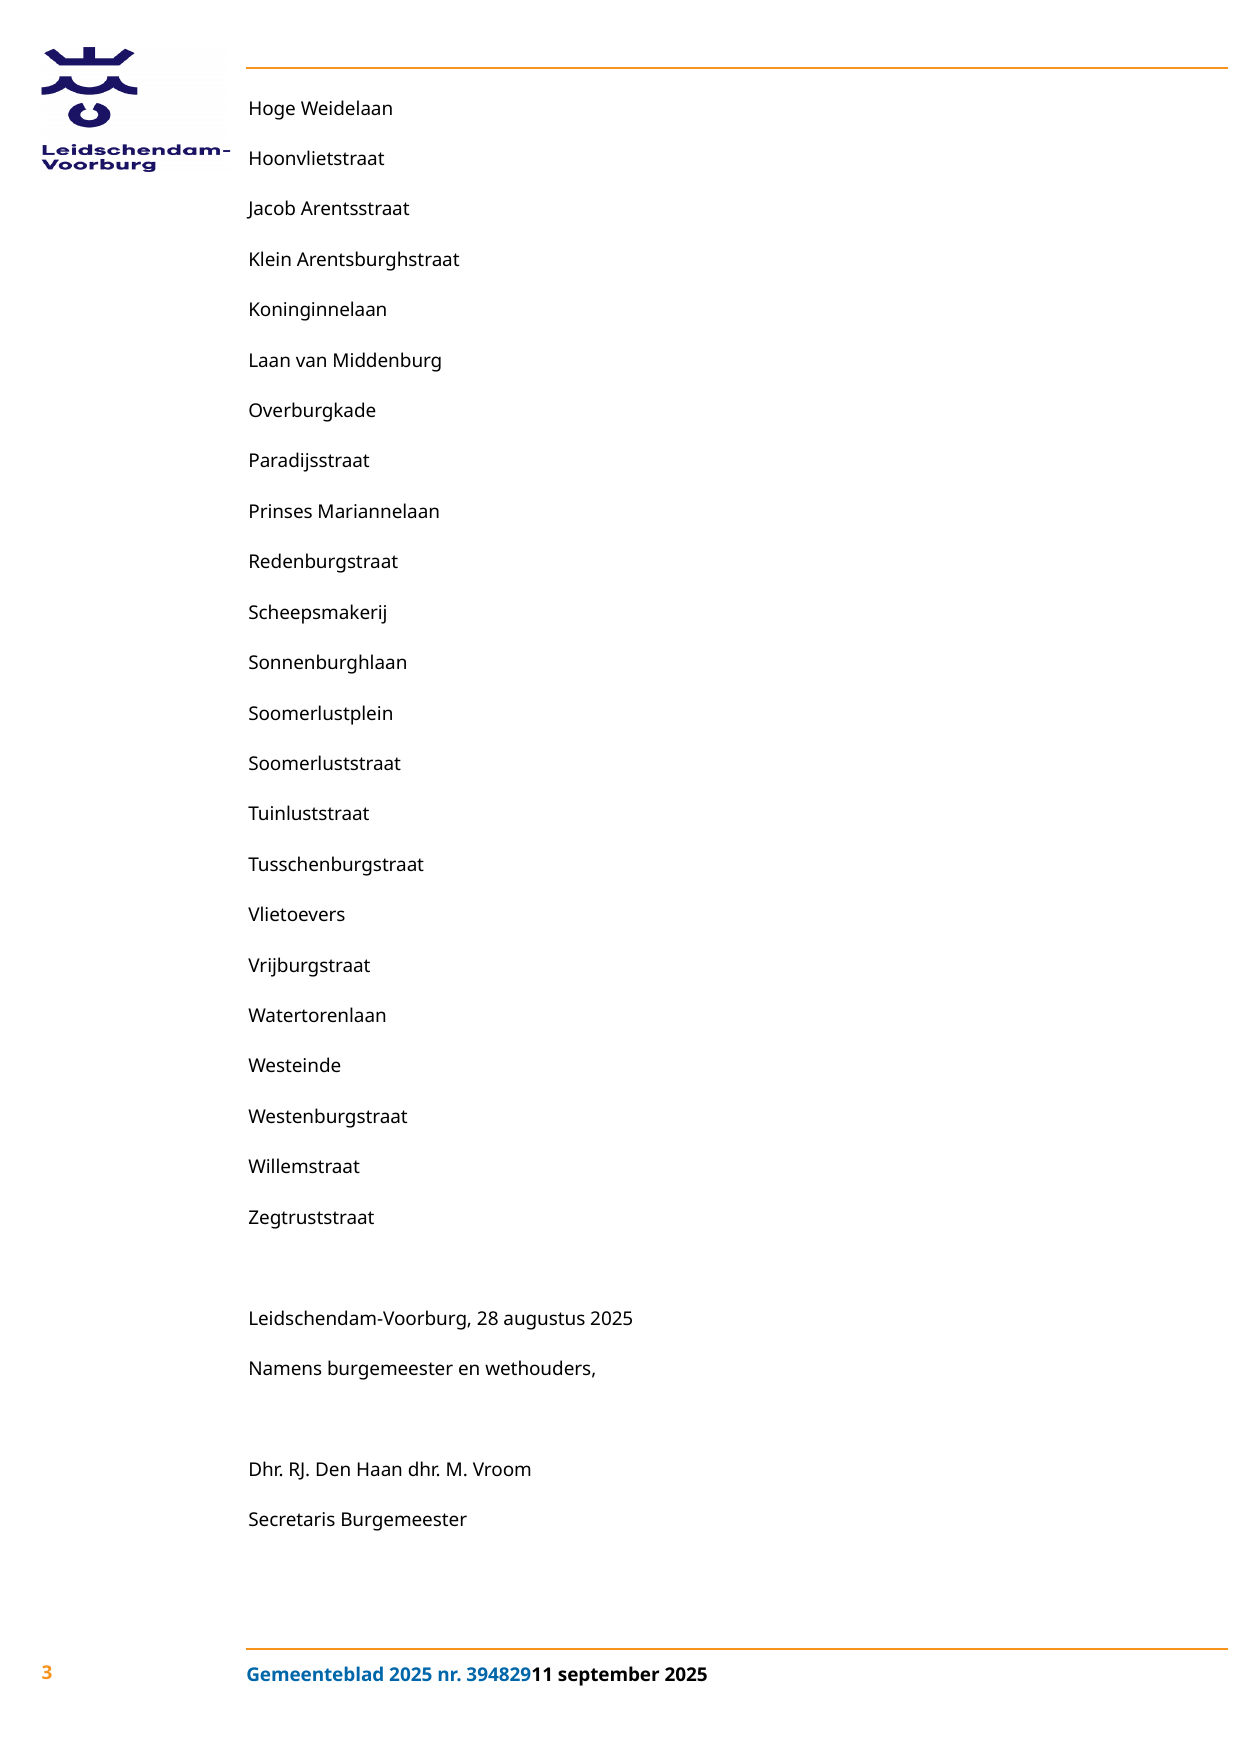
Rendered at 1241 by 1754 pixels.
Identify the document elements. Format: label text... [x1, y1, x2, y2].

text Dhr. RJ. Den Haan dhr. M. Vroom [248, 1456, 1152, 1482]
text Paradijsstraat [248, 448, 1152, 473]
text Laan van Middenburg [248, 347, 1152, 373]
text Overburgkade [248, 397, 1152, 423]
text Leidschendam-Voorburg, 28 augustus 2025 [248, 1305, 1152, 1331]
text Soomerlustplein [248, 700, 1152, 726]
text Westeinde [248, 1053, 1152, 1078]
text Vlietoevers [248, 901, 1152, 927]
text Prinses Mariannelaan [248, 498, 1152, 524]
text Koninginnelaan [248, 296, 1152, 322]
text Westenburgstraat [248, 1103, 1152, 1129]
text Willemstraat [248, 1153, 1152, 1179]
text Namens burgemeester en wethouders, [248, 1355, 1152, 1381]
text Redenburgstraat [248, 548, 1152, 574]
text Jacob Arentsstraat [248, 196, 1152, 221]
text Hoonvlietstraat [248, 145, 1152, 171]
text Watertorenlaan [248, 1002, 1152, 1028]
text Hoge Weidelaan [248, 95, 1152, 121]
text Vrijburgstraat [248, 952, 1152, 978]
text Soomerluststraat [248, 750, 1152, 776]
text Zegtruststraat [248, 1204, 1152, 1230]
text Secretaris Burgemeester [248, 1506, 1152, 1532]
text Scheepsmakerij [248, 599, 1152, 625]
text Sonnenburghlaan [248, 649, 1152, 675]
text Tuinluststraat [248, 801, 1152, 826]
picture [41, 47, 231, 172]
text Tusschenburgstraat [248, 851, 1152, 877]
text Klein Arentsburghstraat [248, 246, 1152, 272]
